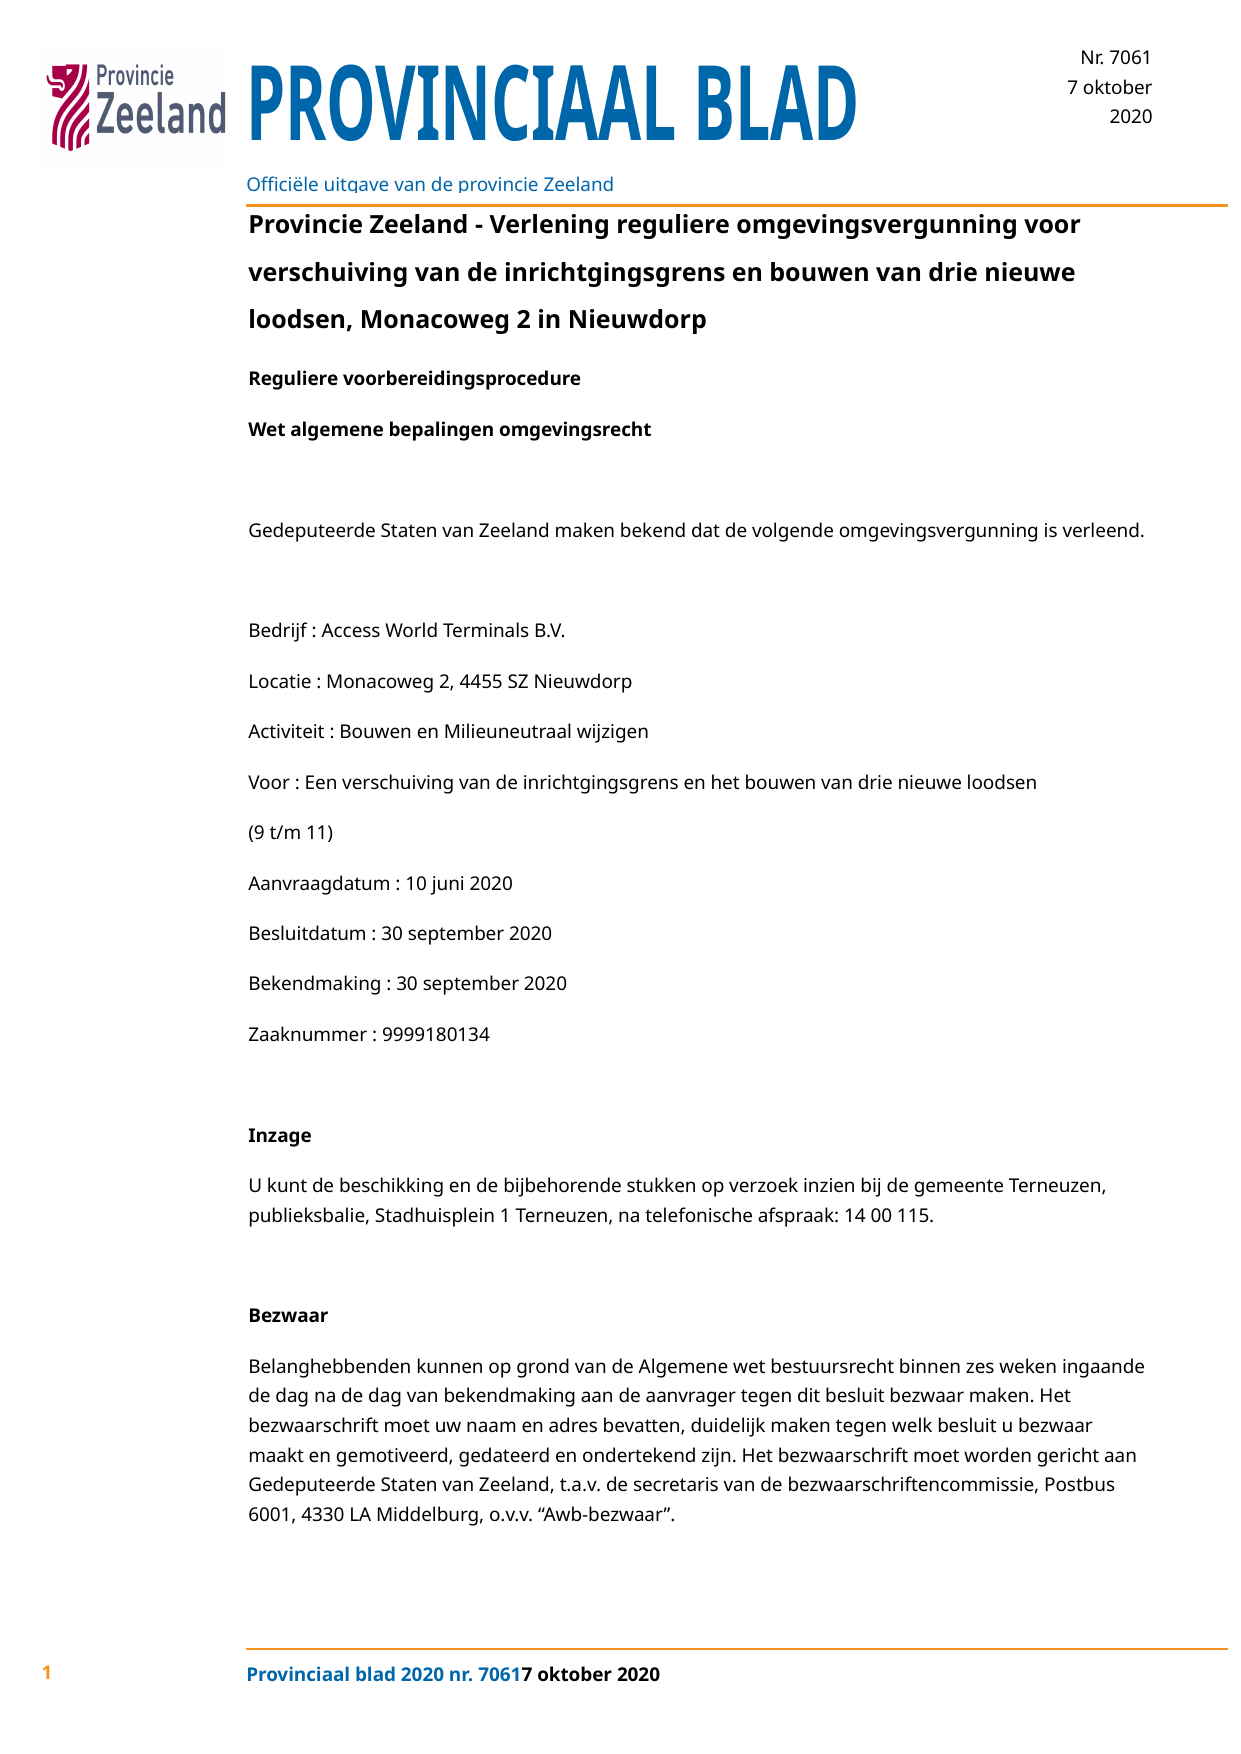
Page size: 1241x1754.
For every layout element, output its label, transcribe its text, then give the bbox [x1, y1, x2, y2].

text Provincie Zeeland - Verlening reguliere omgevingsvergunning voor verschuiving van de inrichtgingsgrens en bouwen van drie nieuwe loodsen, Monacoweg 2 in Nieuwdorp [248, 207, 1152, 336]
text Voor : Een verschuiving van de inrichtgingsgrens en het bouwen van drie nieuwe loodsen [248, 769, 1152, 794]
text Locatie : Monacoweg 2, 4455 SZ Nieuwdorp [248, 668, 1152, 694]
text Besluitdatum : 30 september 2020 [248, 920, 1152, 946]
picture [41, 47, 231, 172]
text Activiteit : Bouwen en Milieuneutraal wijzigen [248, 718, 1152, 744]
text U kunt de beschikking en de bijbehorende stukken op verzoek inzien bij de gemeente Terneuzen, publieksbalie, Stadhuisplein 1 Terneuzen, na telefonische afspraak: 14 00 115. [248, 1172, 1152, 1227]
text Inzage [248, 1122, 1152, 1147]
text Gedeputeerde Staten van Zeeland maken bekend dat de volgende omgevingsvergunning is verleend. [248, 517, 1152, 542]
text Belanghebbenden kunnen op grond van de Algemene wet bestuursrecht binnen zes weken ingaande de dag na de dag van bekendmaking aan de aanvrager tegen dit besluit bezwaar maken. Het bezwaarschrift moet uw naam en adres bevatten, duidelijk maken tegen welk besluit u bezwaar maakt en gemotiveerd, gedateerd en ondertekend zijn. Het bezwaarschrift moet worden gericht aan Gedeputeerde Staten van Zeeland, t.a.v. de secretaris van de bezwaarschriftencommissie, Postbus 6001, 4330 LA Middelburg, o.v.v. “Awb-bezwaar”. [248, 1353, 1152, 1527]
text (9 t/m 11) [248, 819, 1152, 845]
text Bedrijf : Access World Terminals B.V. [248, 618, 1152, 643]
text Zaaknummer : 9999180134 [248, 1021, 1152, 1047]
text Bezwaar [248, 1303, 1152, 1328]
text Wet algemene bepalingen omgevingsrecht [248, 416, 1152, 442]
text Aanvraagdatum : 10 juni 2020 [248, 870, 1152, 895]
text Bekendmaking : 30 september 2020 [248, 971, 1152, 996]
text Reguliere voorbereidingsprocedure [248, 366, 1152, 391]
